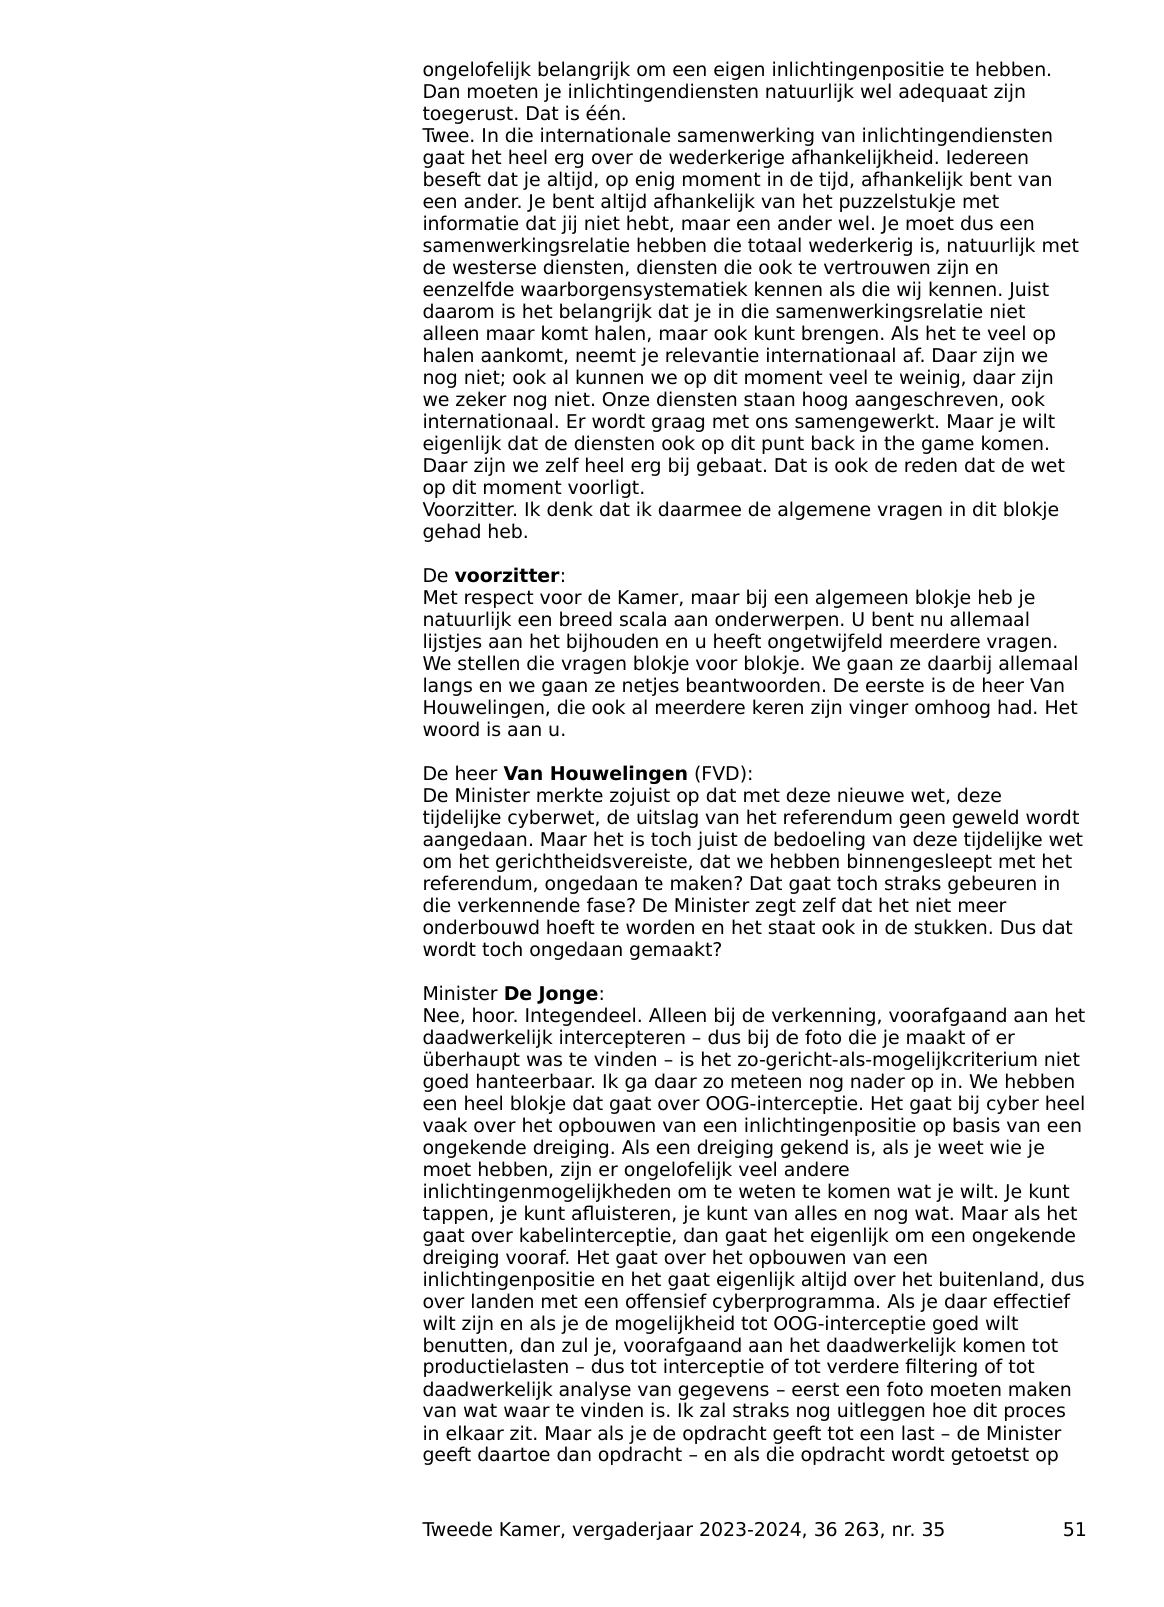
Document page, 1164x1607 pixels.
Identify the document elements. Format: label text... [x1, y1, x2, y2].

text De voorzitter: [422, 565, 1087, 587]
text Voorzitter. Ik denk dat ik daarmee de algemene vragen in dit blokje gehad heb. [422, 499, 1087, 543]
text Nee, hoor. Integendeel. Alleen bij de verkenning, voorafgaand aan het daadwerkelijk intercepteren – dus bij de foto die je maakt of er überhaupt was te vinden – is het zo-gericht-als-mogelijkcriterium niet goed hanteerbaar. Ik ga daar zo meteen nog nader op in. We hebben een heel blokje dat gaat over OOG-interceptie. Het gaat bij cyber heel vaak over het opbouwen van een inlichtingenpositie op basis van een ongekende dreiging. Als een dreiging gekend is, als je weet wie je moet hebben, zijn er ongelofelijk veel andere inlichtingenmogelijkheden om te weten te komen wat je wilt. Je kunt tappen, je kunt afluisteren, je kunt van alles en nog wat. Maar als het gaat over kabelinterceptie, dan gaat het eigenlijk om een ongekende dreiging vooraf. Het gaat over het opbouwen van een inlichtingenpositie en het gaat eigenlijk altijd over het buitenland, dus over landen met een offensief cyberprogramma. Als je daar effectief wilt zijn en als je de mogelijkheid tot OOG-interceptie goed wilt benutten, dan zul je, voorafgaand aan het daadwerkelijk komen tot productielasten – dus tot interceptie of tot verdere filtering of tot daadwerkelijk analyse van gegevens – eerst een foto moeten maken van wat waar te vinden is. Ik zal straks nog uitleggen hoe dit proces in elkaar zit. Maar als je de opdracht geeft tot een last – de Minister geeft daartoe dan opdracht – en als die opdracht wordt getoetst op [422, 1005, 1087, 1466]
text Met respect voor de Kamer, maar bij een algemeen blokje heb je natuurlijk een breed scala aan onderwerpen. U bent nu allemaal lijstjes aan het bijhouden en u heeft ongetwijfeld meerdere vragen. We stellen die vragen blokje voor blokje. We gaan ze daarbij allemaal langs en we gaan ze netjes beantwoorden. De eerste is de heer Van Houwelingen, die ook al meerdere keren zijn vinger omhoog had. Het woord is aan u. [422, 587, 1087, 741]
text De heer Van Houwelingen (FVD): [422, 763, 1087, 785]
text ongelofelijk belangrijk om een eigen inlichtingenpositie te hebben. Dan moeten je inlichtingendiensten natuurlijk wel adequaat zijn toegerust. Dat is één. [422, 59, 1087, 125]
text De Minister merkte zojuist op dat met deze nieuwe wet, deze tijdelijke cyberwet, de uitslag van het referendum geen geweld wordt aangedaan. Maar het is toch juist de bedoeling van deze tijdelijke wet om het gerichtheidsvereiste, dat we hebben binnengesleept met het referendum, ongedaan te maken? Dat gaat toch straks gebeuren in die verkennende fase? De Minister zegt zelf dat het niet meer onderbouwd hoeft te worden en het staat ook in de stukken. Dus dat wordt toch ongedaan gemaakt? [422, 785, 1087, 961]
text Minister De Jonge: [422, 983, 1087, 1005]
text Twee. In die internationale samenwerking van inlichtingendiensten gaat het heel erg over de wederkerige afhankelijkheid. Iedereen beseft dat je altijd, op enig moment in de tijd, afhankelijk bent van een ander. Je bent altijd afhankelijk van het puzzelstukje met informatie dat jij niet hebt, maar een ander wel. Je moet dus een samenwerkingsrelatie hebben die totaal wederkerig is, natuurlijk met de westerse diensten, diensten die ook te vertrouwen zijn en eenzelfde waarborgensystematiek kennen als die wij kennen. Juist daarom is het belangrijk dat je in die samenwerkingsrelatie niet alleen maar komt halen, maar ook kunt brengen. Als het te veel op halen aankomt, neemt je relevantie internationaal af. Daar zijn we nog niet; ook al kunnen we op dit moment veel te weinig, daar zijn we zeker nog niet. Onze diensten staan hoog aangeschreven, ook internationaal. Er wordt graag met ons samengewerkt. Maar je wilt eigenlijk dat de diensten ook op dit punt back in the game komen. Daar zijn we zelf heel erg bij gebaat. Dat is ook de reden dat de wet op dit moment voorligt. [422, 125, 1087, 499]
